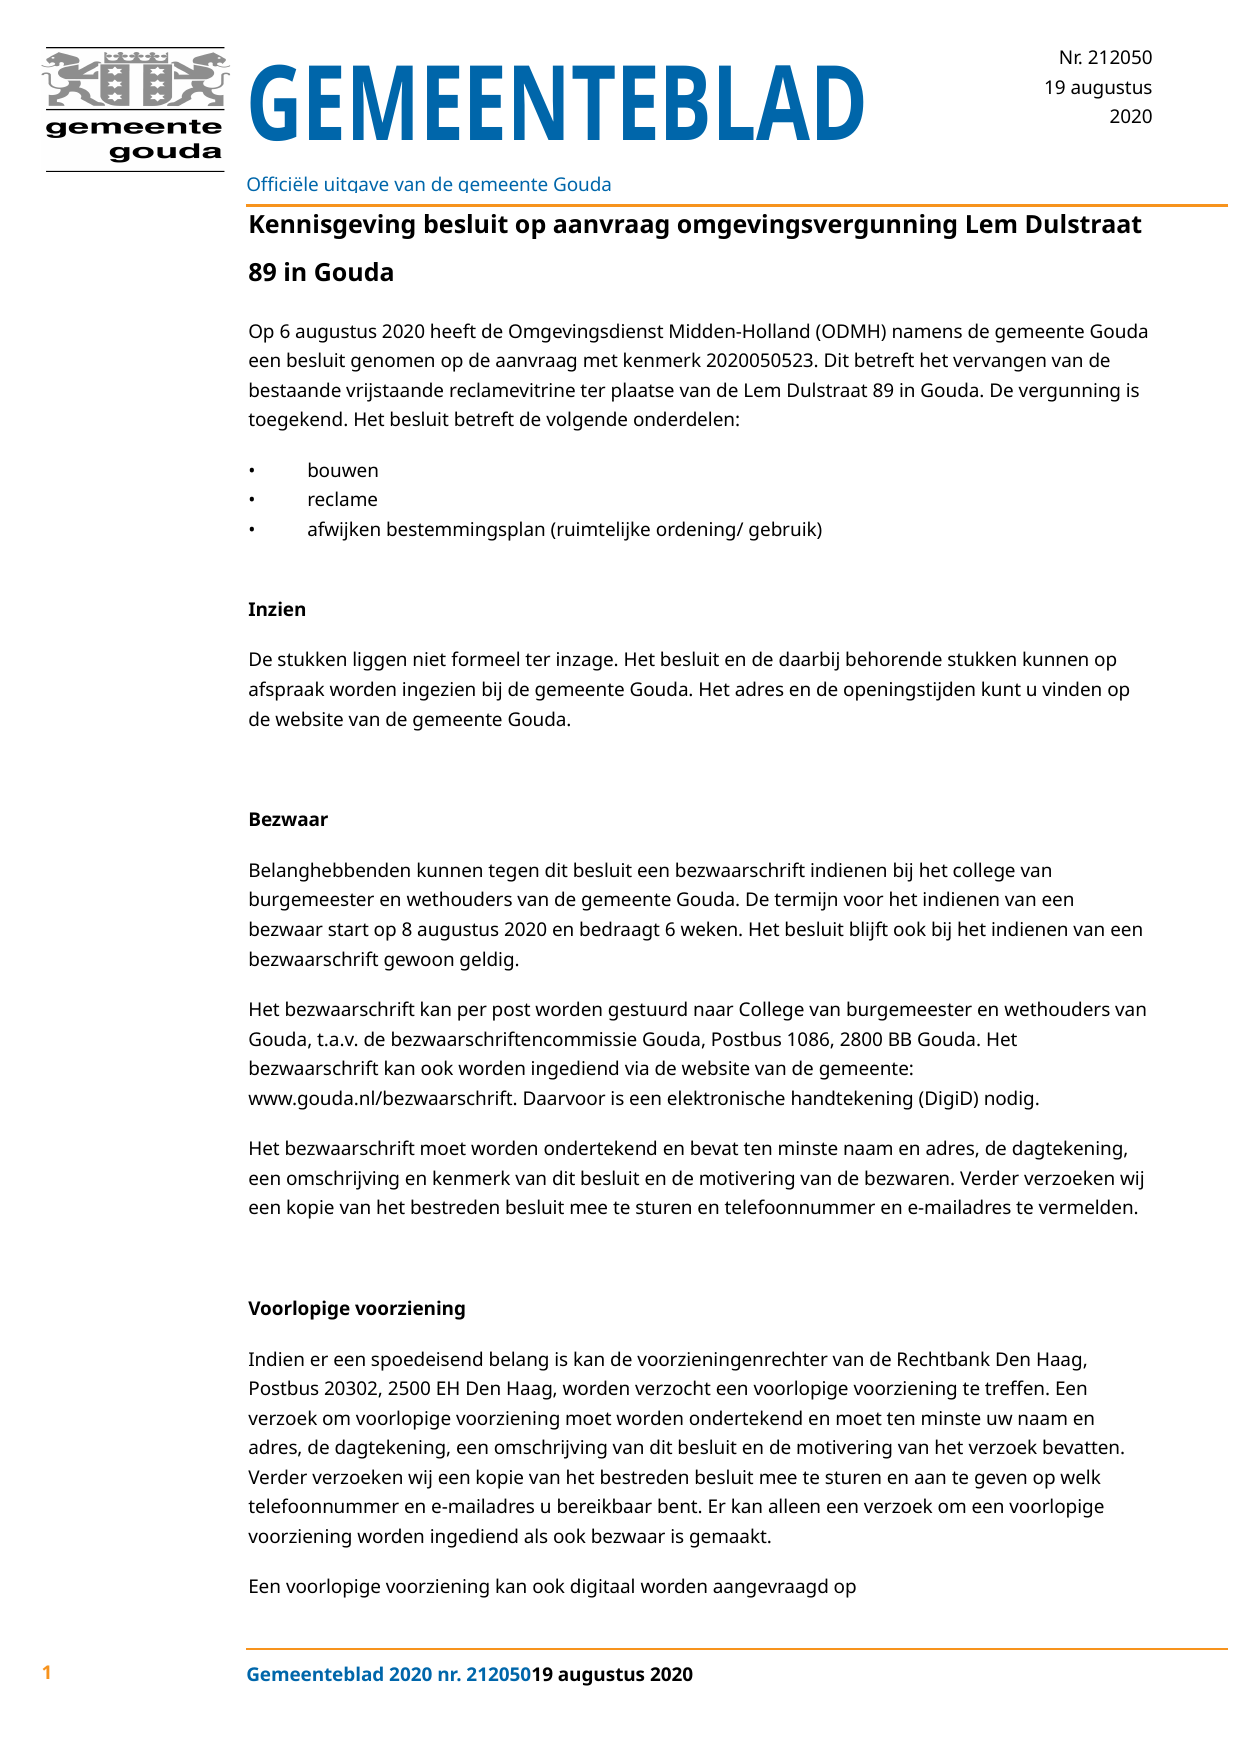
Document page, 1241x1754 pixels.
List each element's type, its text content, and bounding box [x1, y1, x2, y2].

list afwijken bestemmingsplan (ruimtelijke ordening/ gebruik) [248, 516, 1152, 542]
text Indien er een spoedeisend belang is kan de voorzieningenrechter van de Rechtbank Den Haag, Postbus 20302, 2500 EH Den Haag, worden verzocht een voorlopige voorziening te treffen. Een verzoek om voorlopige voorziening moet worden ondertekend en moet ten minste uw naam en adres, de dagtekening, een omschrijving van dit besluit en de motivering van het verzoek bevatten. Verder verzoeken wij een kopie van het bestreden besluit mee te sturen en aan te geven op welk telefoonnummer en e-mailadres u bereikbaar bent. Er kan alleen een verzoek om een voorlopige voorziening worden ingediend als ook bezwaar is gemaakt. [248, 1346, 1152, 1549]
text Voorlopige voorziening [248, 1295, 1152, 1321]
text Op 6 augustus 2020 heeft de Omgevingsdienst Midden-Holland (ODMH) namens de gemeente Gouda een besluit genomen op de aanvraag met kenmerk 2020050523. Dit betreft het vervangen van de bestaande vrijstaande reclamevitrine ter plaatse van de Lem Dulstraat 89 in Gouda. De vergunning is toegekend. Het besluit betreft de volgende onderdelen: [248, 318, 1152, 432]
text Inzien [248, 596, 1152, 622]
text Kennisgeving besluit op aanvraag omgevingsvergunning Lem Dulstraat 89 in Gouda [248, 207, 1152, 288]
list bouwen [248, 457, 1152, 483]
picture [41, 47, 231, 172]
text De stukken liggen niet formeel ter inzage. Het besluit en de daarbij behorende stukken kunnen op afspraak worden ingezien bij de gemeente Gouda. Het adres en de openingstijden kunt u vinden op de website van de gemeente Gouda. [248, 647, 1152, 732]
text Het bezwaarschrift moet worden ondertekend en bevat ten minste naam en adres, de dagtekening, een omschrijving en kenmerk van dit besluit en de motivering van de bezwaren. Verder verzoeken wij een kopie van het bestreden besluit mee te sturen en telefoonnummer en e-mailadres te vermelden. [248, 1135, 1152, 1220]
text Bezwaar [248, 807, 1152, 832]
list reclame [248, 487, 1152, 512]
text Het bezwaarschrift kan per post worden gestuurd naar College van burgemeester en wethouders van Gouda, t.a.v. de bezwaarschriftencommissie Gouda, Postbus 1086, 2800 BB Gouda. Het bezwaarschrift kan ook worden ingediend via de website van de gemeente: www.gouda.nl/bezwaarschrift. Daarvoor is een elektronische handtekening (DigiD) nodig. [248, 996, 1152, 1111]
text Belanghebbenden kunnen tegen dit besluit een bezwaarschrift indienen bij het college van burgemeester en wethouders van de gemeente Gouda. De termijn voor het indienen van een bezwaar start op 8 augustus 2020 en bedraagt 6 weken. Het besluit blijft ook bij het indienen van een bezwaarschrift gewoon geldig. [248, 857, 1152, 972]
text Een voorlopige voorziening kan ook digitaal worden aangevraagd op [248, 1574, 1152, 1599]
